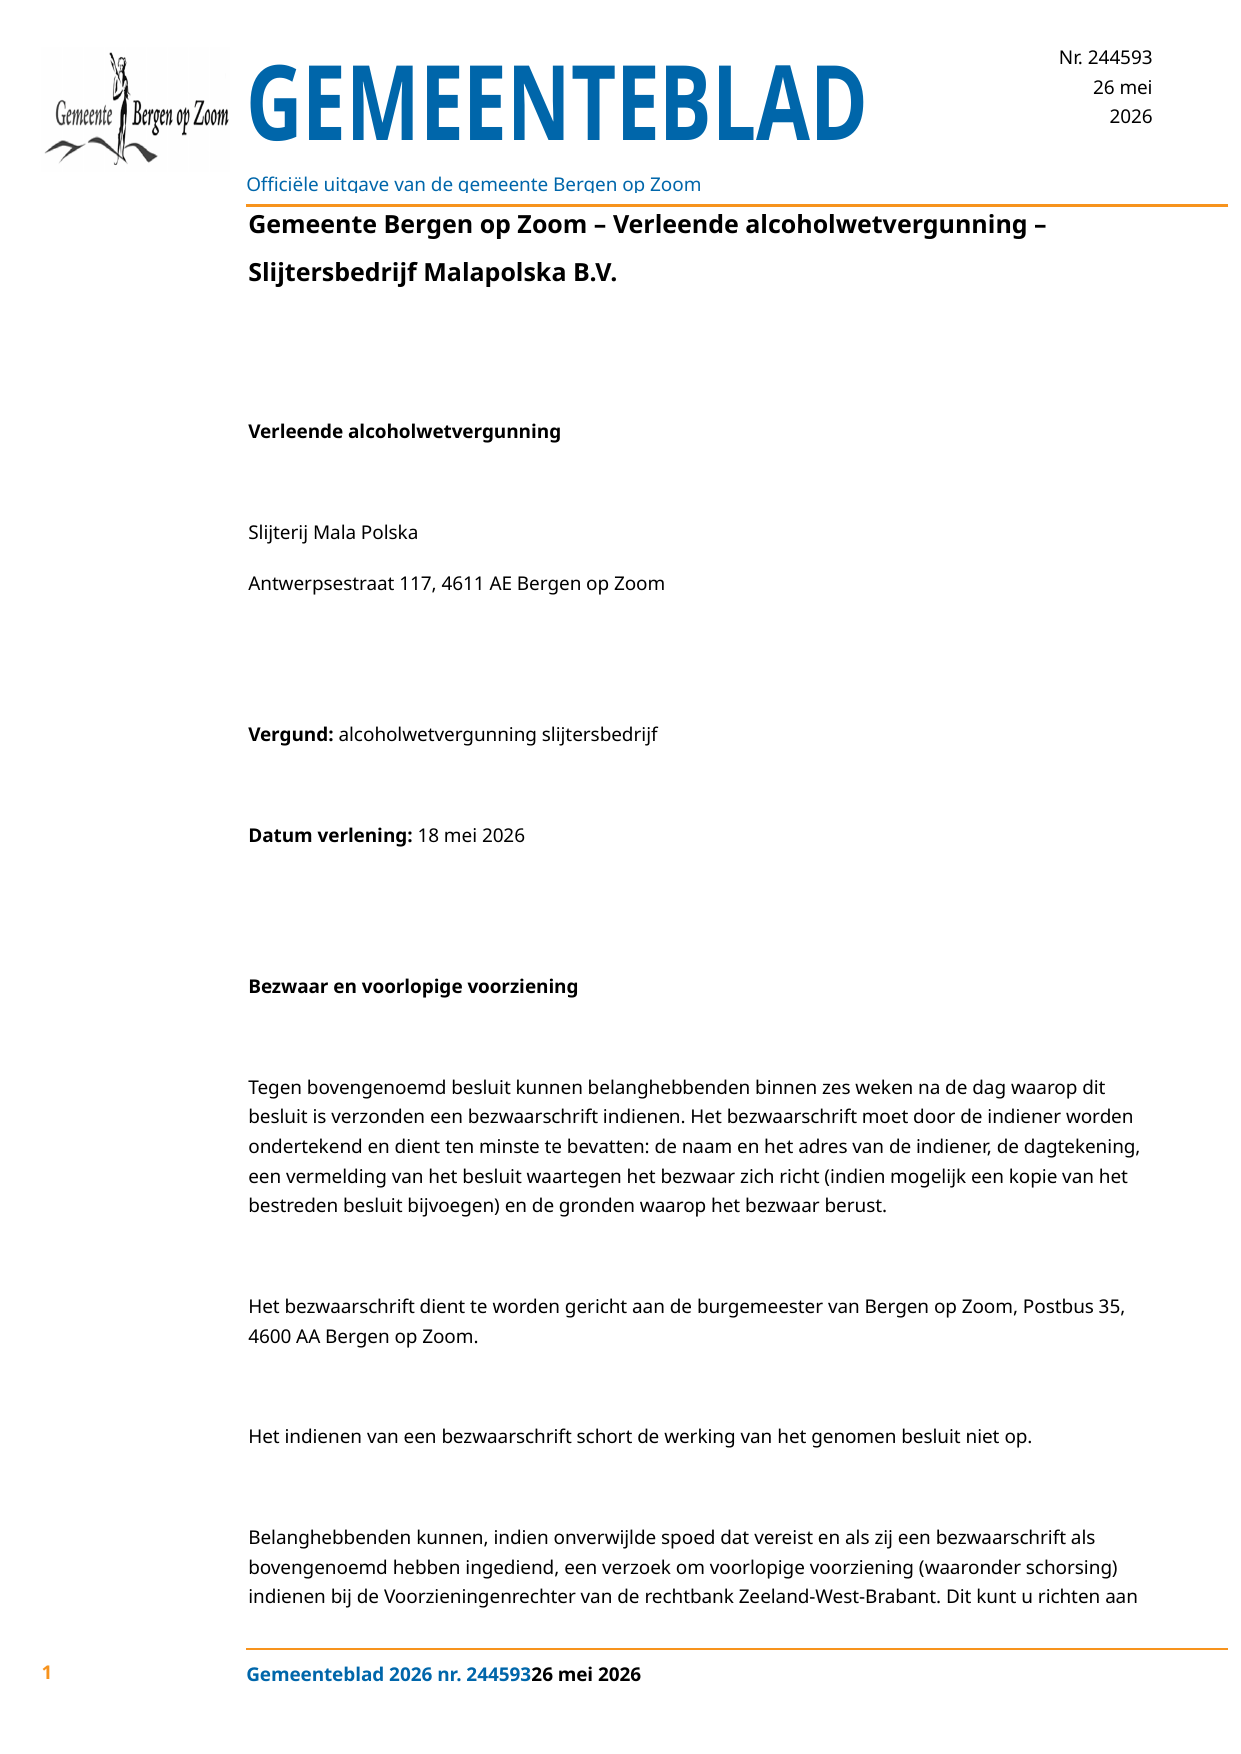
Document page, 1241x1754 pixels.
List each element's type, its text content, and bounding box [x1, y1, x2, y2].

text Datum verlening: 18 mei 2026 [248, 822, 1152, 848]
text Bezwaar en voorlopige voorziening [248, 973, 1152, 999]
text Verleende alcoholwetvergunning [248, 419, 1152, 444]
text Gemeente Bergen op Zoom – Verleende alcoholwetvergunning – Slijtersbedrijf Malapolska B.V. [248, 207, 1152, 288]
picture [41, 47, 231, 172]
text Vergund: alcoholwetvergunning slijtersbedrijf [248, 721, 1152, 747]
text Antwerpsestraat 117, 4611 AE Bergen op Zoom [248, 570, 1152, 596]
text Het bezwaarschrift dient te worden gericht aan de burgemeester van Bergen op Zoom, Postbus 35, 4600 AA Bergen op Zoom. [248, 1293, 1152, 1349]
text Belanghebbenden kunnen, indien onverwijlde spoed dat vereist en als zij een bezwaarschrift als bovengenoemd hebben ingediend, een verzoek om voorlopige voorziening (waaronder schorsing) indienen bij de Voorzieningenrechter van de rechtbank Zeeland-West-Brabant. Dit kunt u richten aan [248, 1524, 1152, 1609]
text Slijterij Mala Polska [248, 519, 1152, 545]
text Tegen bovengenoemd besluit kunnen belanghebbenden binnen zes weken na de dag waarop dit besluit is verzonden een bezwaarschrift indienen. Het bezwaarschrift moet door de indiener worden ondertekend en dient ten minste te bevatten: de naam en het adres van de indiener, de dagtekening, een vermelding van het besluit waartegen het bezwaar zich richt (indien mogelijk een kopie van het bestreden besluit bijvoegen) en de gronden waarop het bezwaar berust. [248, 1074, 1152, 1218]
text Het indienen van een bezwaarschrift schort de werking van het genomen besluit niet op. [248, 1424, 1152, 1449]
